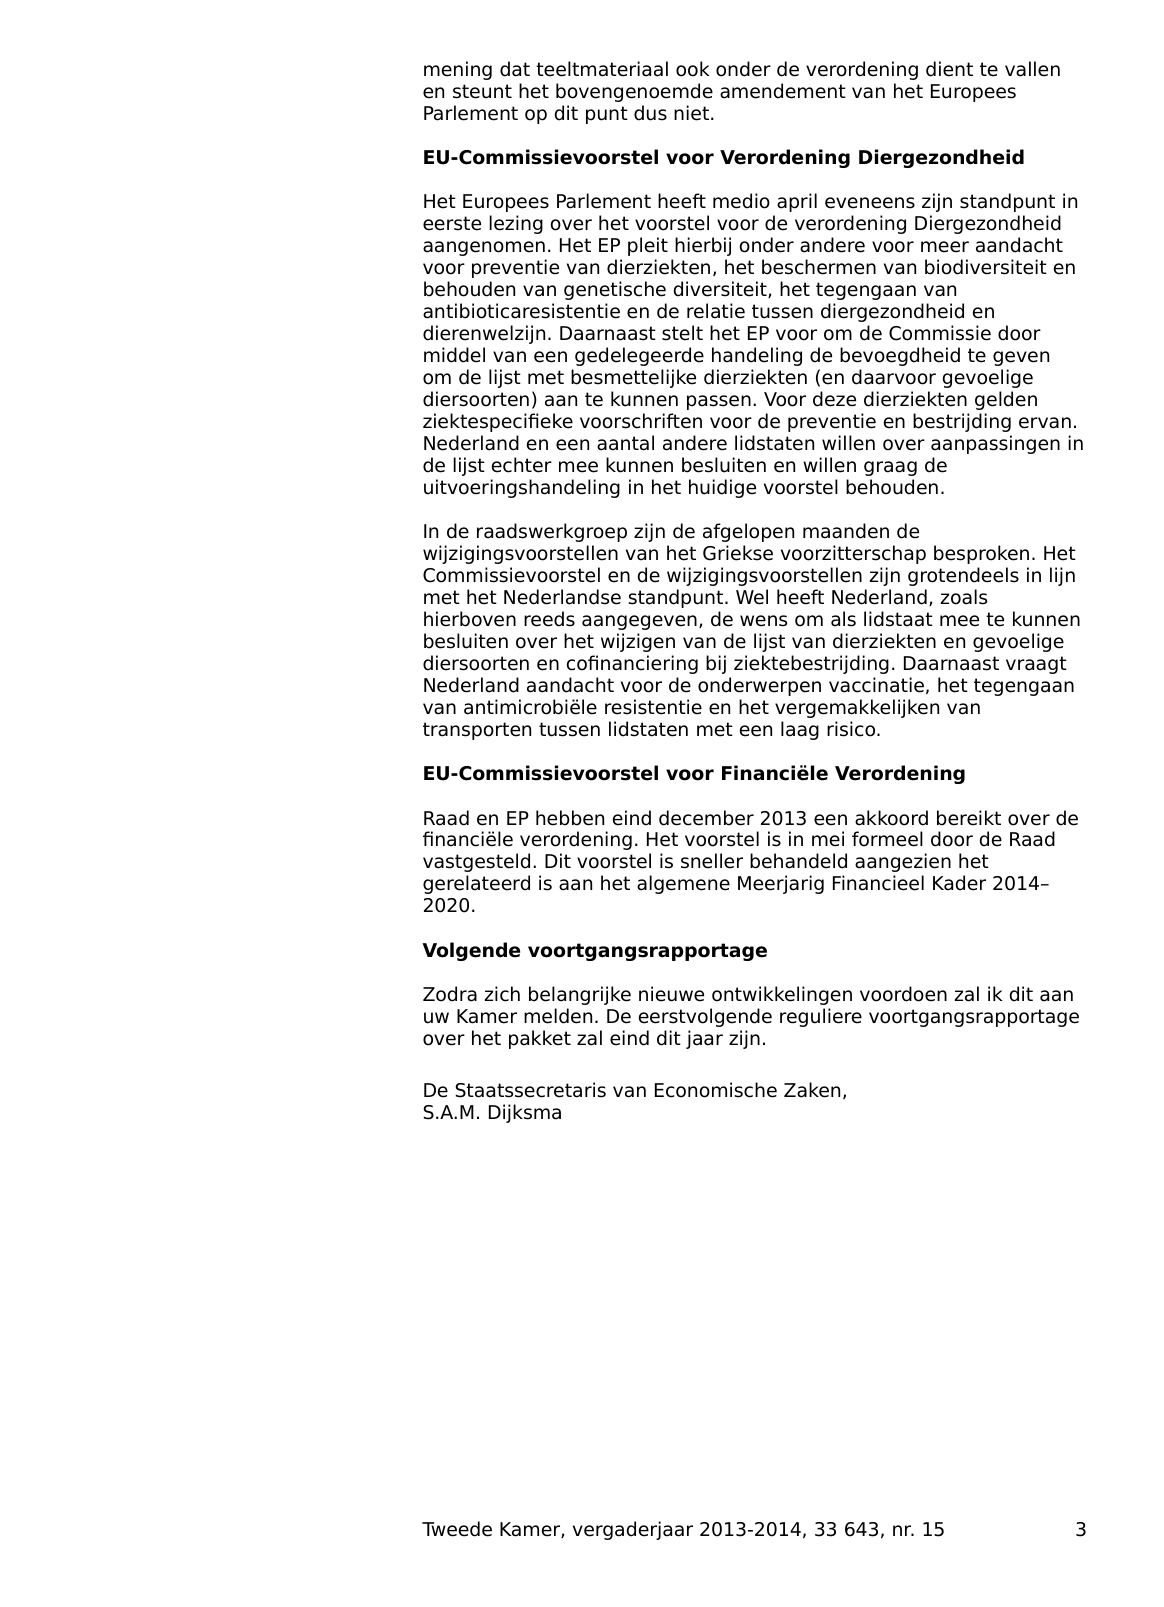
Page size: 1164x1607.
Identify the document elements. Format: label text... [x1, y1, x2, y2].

subtitle Volgende voortgangsrapportage [422, 939, 1087, 961]
text mening dat teeltmateriaal ook onder de verordening dient te vallen en steunt het bovengenoemde amendement van het Europees Parlement op dit punt dus niet. [422, 59, 1087, 125]
text In de raadswerkgroep zijn de afgelopen maanden de wijzigingsvoorstellen van het Griekse voorzitterschap besproken. Het Commissievoorstel en de wijzigingsvoorstellen zijn grotendeels in lijn met het Nederlandse standpunt. Wel heeft Nederland, zoals hierboven reeds aangegeven, de wens om als lidstaat mee te kunnen besluiten over het wijzigen van de lijst van dierziekten en gevoelige diersoorten en cofinanciering bij ziektebestrijding. Daarnaast vraagt Nederland aandacht voor de onderwerpen vaccinatie, het tegengaan van antimicrobiële resistentie en het vergemakkelijken van transporten tussen lidstaten met een laag risico. [422, 521, 1087, 741]
text Raad en EP hebben eind december 2013 een akkoord bereikt over de financiële verordening. Het voorstel is in mei formeel door de Raad vastgesteld. Dit voorstel is sneller behandeld aangezien het gerelateerd is aan het algemene Meerjarig Financieel Kader 2014–2020. [422, 807, 1087, 917]
text De Staatssecretaris van Economische Zaken, S.A.M. Dijksma [422, 1079, 1087, 1123]
text Het Europees Parlement heeft medio april eveneens zijn standpunt in eerste lezing over het voorstel voor de verordening Diergezondheid aangenomen. Het EP pleit hierbij onder andere voor meer aandacht voor preventie van dierziekten, het beschermen van biodiversiteit en behouden van genetische diversiteit, het tegengaan van antibioticaresistentie en de relatie tussen diergezondheid en dierenwelzijn. Daarnaast stelt het EP voor om de Commissie door middel van een gedelegeerde handeling de bevoegdheid te geven om de lijst met besmettelijke dierziekten (en daarvoor gevoelige diersoorten) aan te kunnen passen. Voor deze dierziekten gelden ziektespecifieke voorschriften voor de preventie en bestrijding ervan. Nederland en een aantal andere lidstaten willen over aanpassingen in de lijst echter mee kunnen besluiten en willen graag de uitvoeringshandeling in het huidige voorstel behouden. [422, 191, 1087, 499]
text Zodra zich belangrijke nieuwe ontwikkelingen voordoen zal ik dit aan uw Kamer melden. De eerstvolgende reguliere voortgangsrapportage over het pakket zal eind dit jaar zijn. [422, 984, 1087, 1049]
subtitle EU-Commissievoorstel voor Verordening Diergezondheid [422, 147, 1087, 169]
subtitle EU-Commissievoorstel voor Financiële Verordening [422, 763, 1087, 785]
